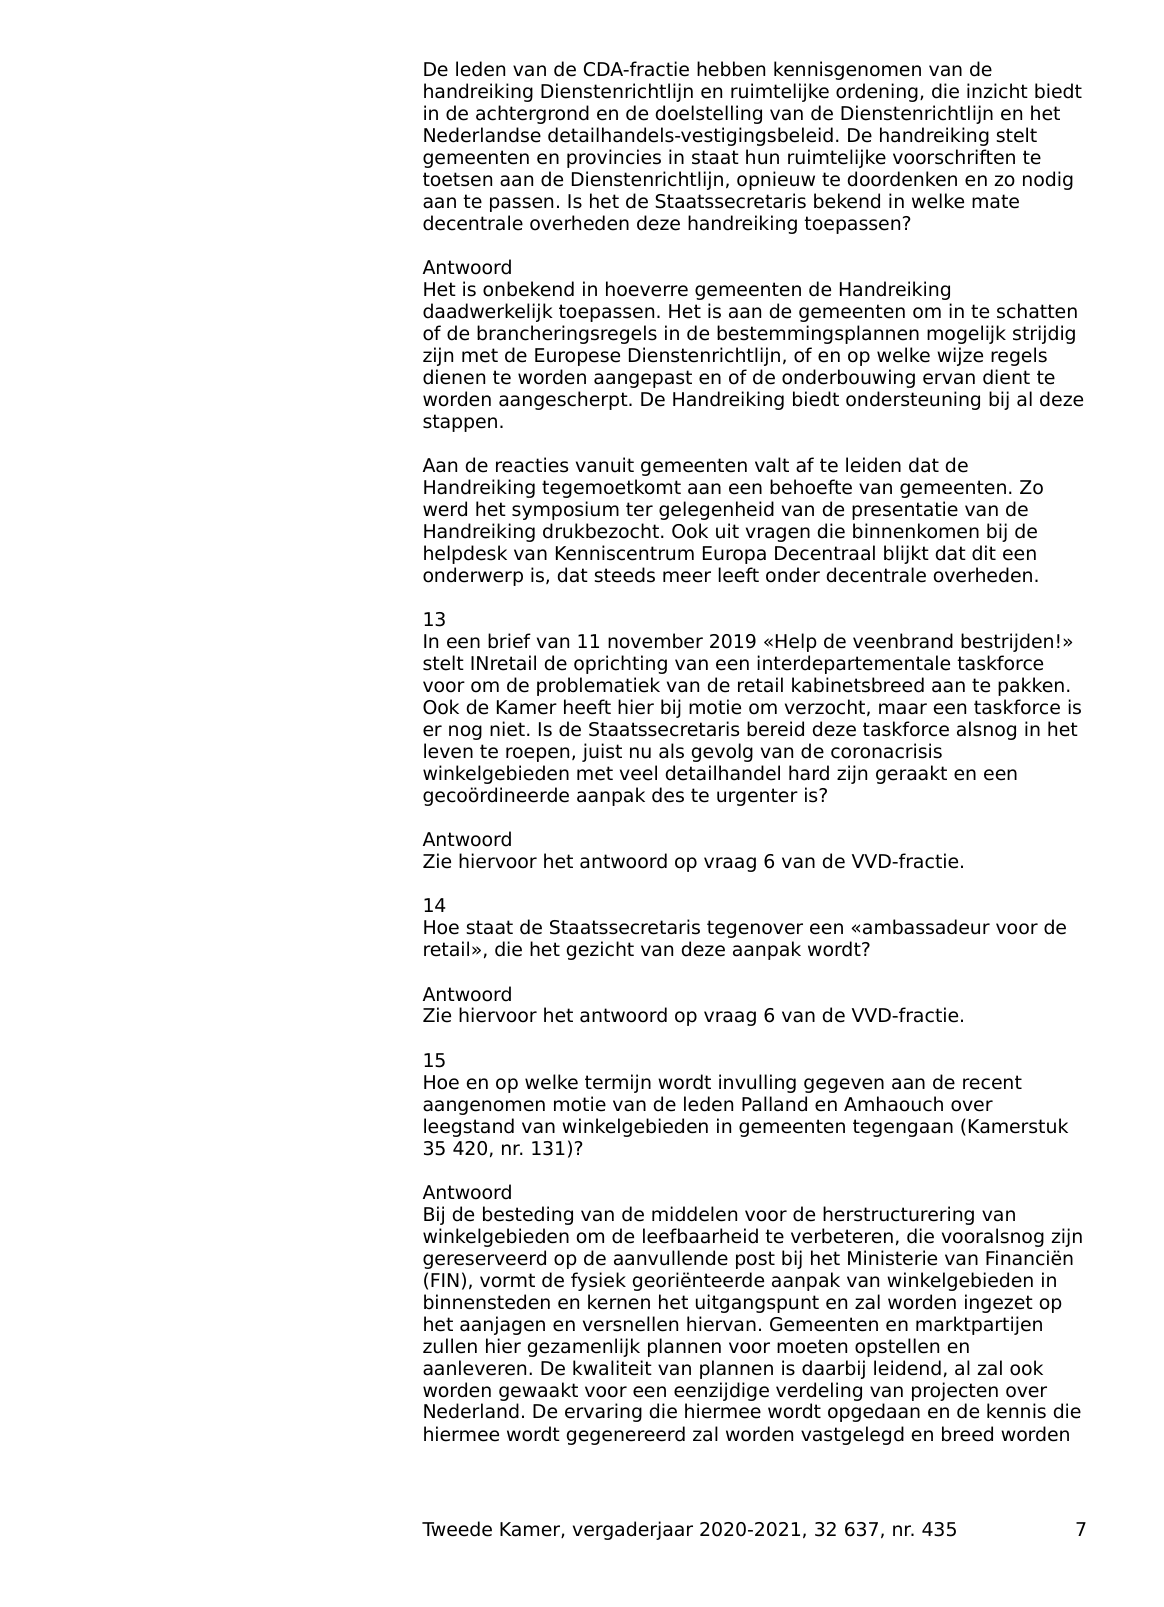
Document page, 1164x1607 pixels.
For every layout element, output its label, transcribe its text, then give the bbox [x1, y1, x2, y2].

text 13 [422, 609, 1087, 631]
text Antwoord [422, 829, 1087, 851]
text Hoe en op welke termijn wordt invulling gegeven aan de recent aangenomen motie van de leden Palland en Amhaouch over leegstand van winkelgebieden in gemeenten tegengaan (Kamerstuk 35 420, nr. 131)? [422, 1072, 1087, 1159]
text De leden van de CDA-fractie hebben kennisgenomen van de handreiking Dienstenrichtlijn en ruimtelijke ordening, die inzicht biedt in de achtergrond en de doelstelling van de Dienstenrichtlijn en het Nederlandse detailhandels-vestigingsbeleid. De handreiking stelt gemeenten en provincies in staat hun ruimtelijke voorschriften te toetsen aan de Dienstenrichtlijn, opnieuw te doordenken en zo nodig aan te passen. Is het de Staatssecretaris bekend in welke mate decentrale overheden deze handreiking toepassen? [422, 59, 1087, 235]
text Het is onbekend in hoeverre gemeenten de Handreiking daadwerkelijk toepassen. Het is aan de gemeenten om in te schatten of de brancheringsregels in de bestemmingsplannen mogelijk strijdig zijn met de Europese Dienstenrichtlijn, of en op welke wijze regels dienen te worden aangepast en of de onderbouwing ervan dient te worden aangescherpt. De Handreiking biedt ondersteuning bij al deze stappen. [422, 279, 1087, 433]
text Zie hiervoor het antwoord op vraag 6 van de VVD-fractie. [422, 1005, 1087, 1027]
text In een brief van 11 november 2019 «Help de veenbrand bestrijden!» stelt INretail de oprichting van een interdepartementale taskforce voor om de problematiek van de retail kabinetsbreed aan te pakken. Ook de Kamer heeft hier bij motie om verzocht, maar een taskforce is er nog niet. Is de Staatssecretaris bereid deze taskforce alsnog in het leven te roepen, juist nu als gevolg van de coronacrisis winkelgebieden met veel detailhandel hard zijn geraakt en een gecoördineerde aanpak des te urgenter is? [422, 631, 1087, 807]
text Zie hiervoor het antwoord op vraag 6 van de VVD-fractie. [422, 851, 1087, 873]
text Hoe staat de Staatssecretaris tegenover een «ambassadeur voor de retail», die het gezicht van deze aanpak wordt? [422, 917, 1087, 961]
text Antwoord [422, 257, 1087, 279]
text Bij de besteding van de middelen voor de herstructurering van winkelgebieden om de leefbaarheid te verbeteren, die vooralsnog zijn gereserveerd op de aanvullende post bij het Ministerie van Financiën (FIN), vormt de fysiek georiënteerde aanpak van winkelgebieden in binnensteden en kernen het uitgangspunt en zal worden ingezet op het aanjagen en versnellen hiervan. Gemeenten en marktpartijen zullen hier gezamenlijk plannen voor moeten opstellen en aanleveren. De kwaliteit van plannen is daarbij leidend, al zal ook worden gewaakt voor een eenzijdige verdeling van projecten over Nederland. De ervaring die hiermee wordt opgedaan en de kennis die hiermee wordt gegenereerd zal worden vastgelegd en breed worden [422, 1204, 1087, 1445]
text 14 [422, 895, 1087, 917]
text 15 [422, 1049, 1087, 1072]
text Aan de reacties vanuit gemeenten valt af te leiden dat de Handreiking tegemoetkomt aan een behoefte van gemeenten. Zo werd het symposium ter gelegenheid van de presentatie van de Handreiking drukbezocht. Ook uit vragen die binnenkomen bij de helpdesk van Kenniscentrum Europa Decentraal blijkt dat dit een onderwerp is, dat steeds meer leeft onder decentrale overheden. [422, 455, 1087, 587]
text Antwoord [422, 983, 1087, 1005]
text Antwoord [422, 1182, 1087, 1204]
